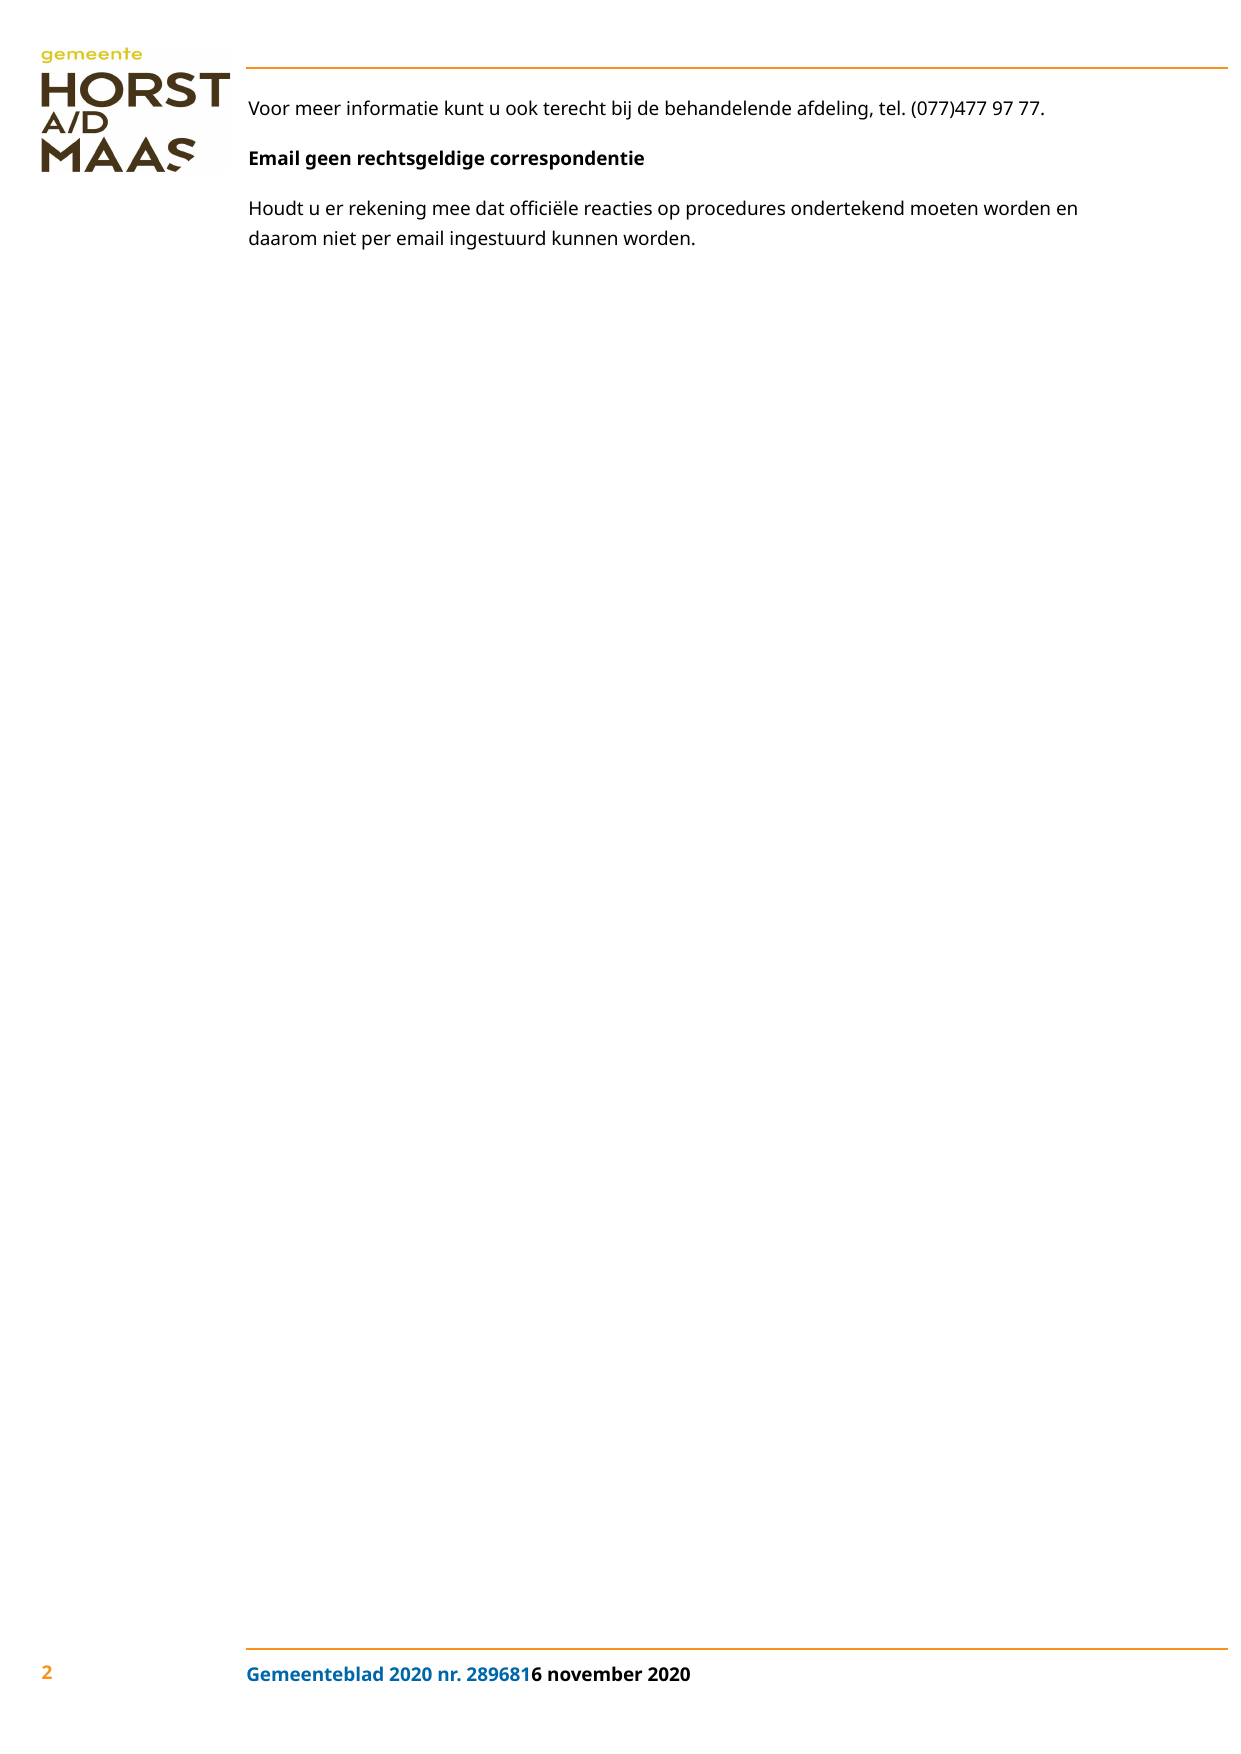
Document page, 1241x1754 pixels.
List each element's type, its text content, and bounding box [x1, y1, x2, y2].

text Voor meer informatie kunt u ook terecht bij de behandelende afdeling, tel. (077)477 97 77. [248, 95, 1152, 121]
text Houdt u er rekening mee dat officiële reacties op procedures ondertekend moeten worden en daarom niet per email ingestuurd kunnen worden. [248, 196, 1152, 251]
text Email geen rechtsgeldige correspondentie [248, 145, 1152, 171]
picture [41, 47, 231, 172]
